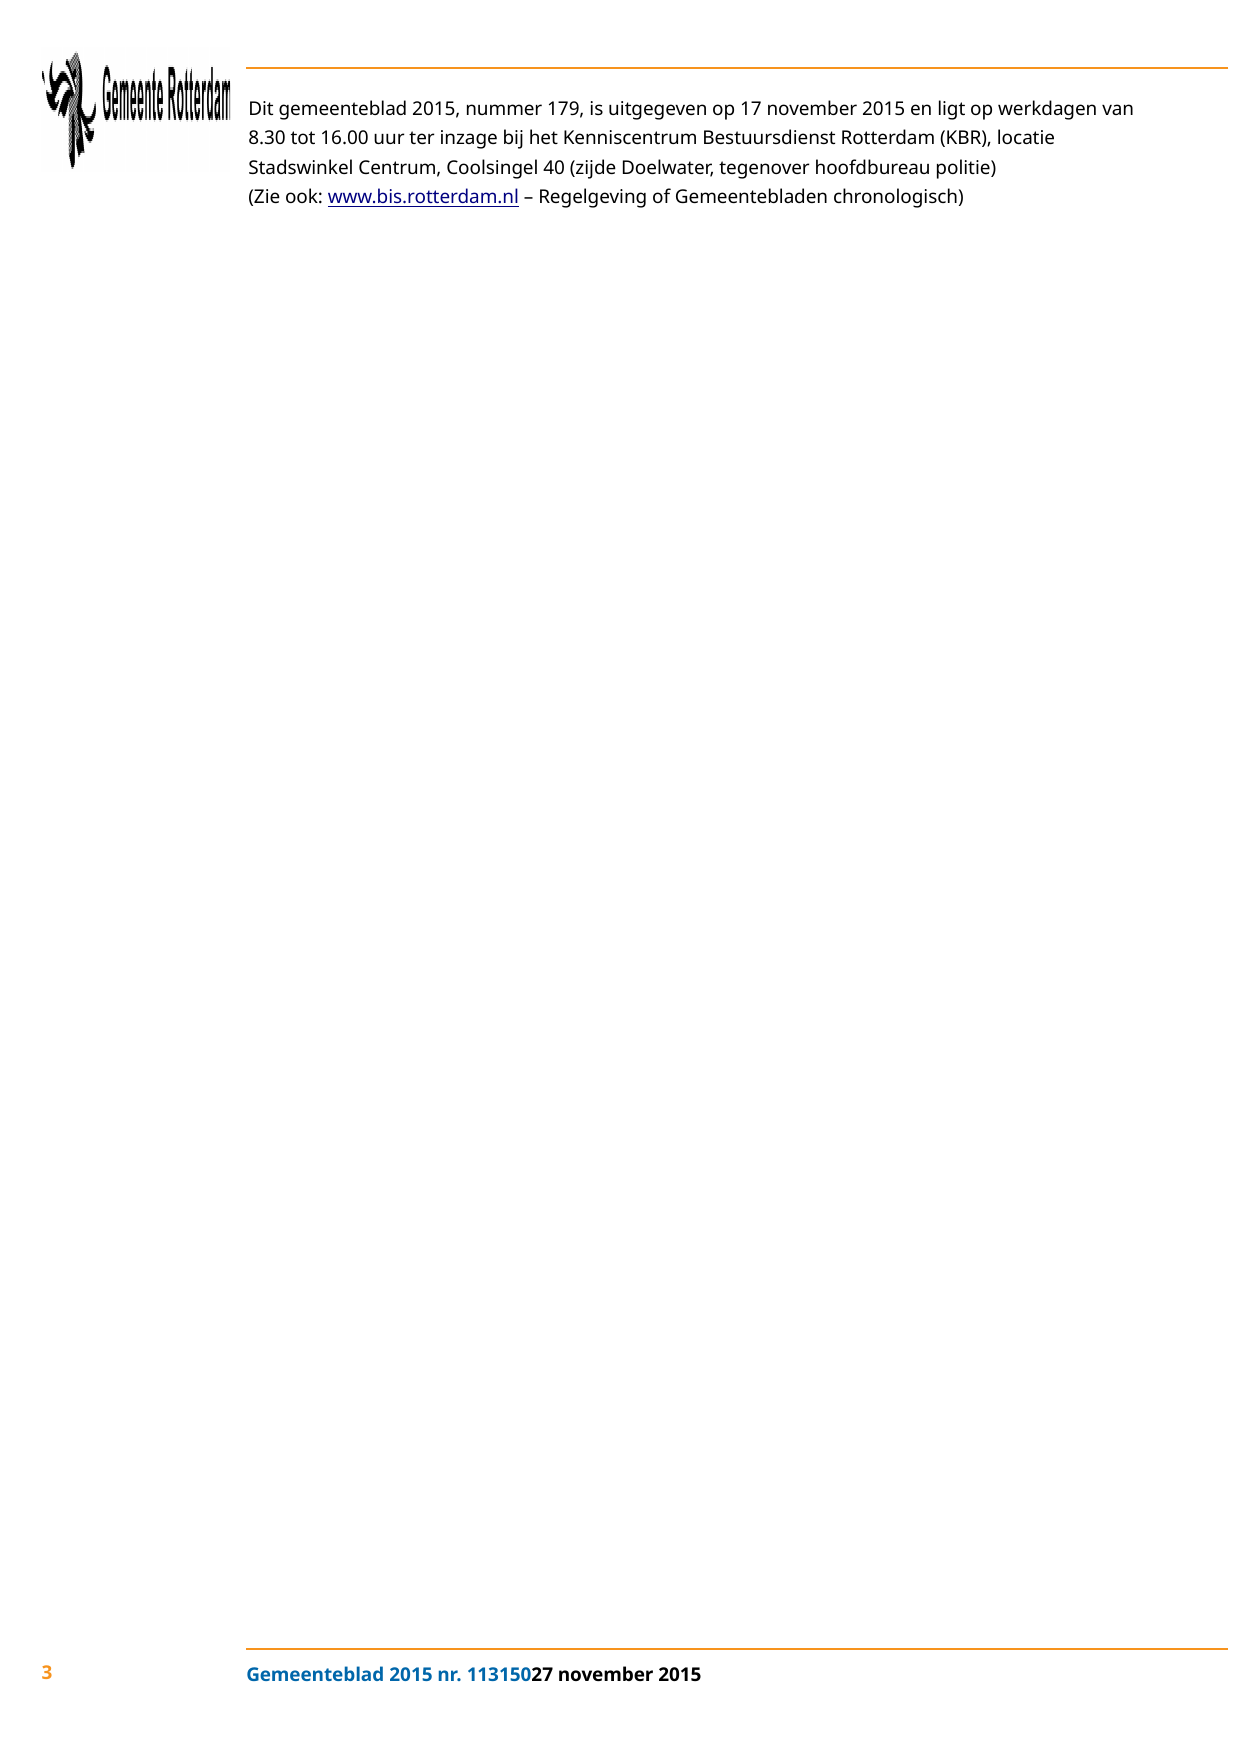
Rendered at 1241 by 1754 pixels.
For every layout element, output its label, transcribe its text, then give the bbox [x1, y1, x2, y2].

text Dit gemeenteblad 2015, nummer 179, is uitgegeven op 17 november 2015 en ligt op werkdagen van 8.30 tot 16.00 uur ter inzage bij het Kenniscentrum Bestuursdienst Rotterdam (KBR), locatie Stadswinkel Centrum, Coolsingel 40 (zijde Doelwater, tegenover hoofdbureau politie) [248, 95, 1152, 180]
picture [41, 47, 231, 172]
text (Zie ook: www.bis.rotterdam.nl – Regelgeving of Gemeentebladen chronologisch) [248, 184, 1152, 209]
